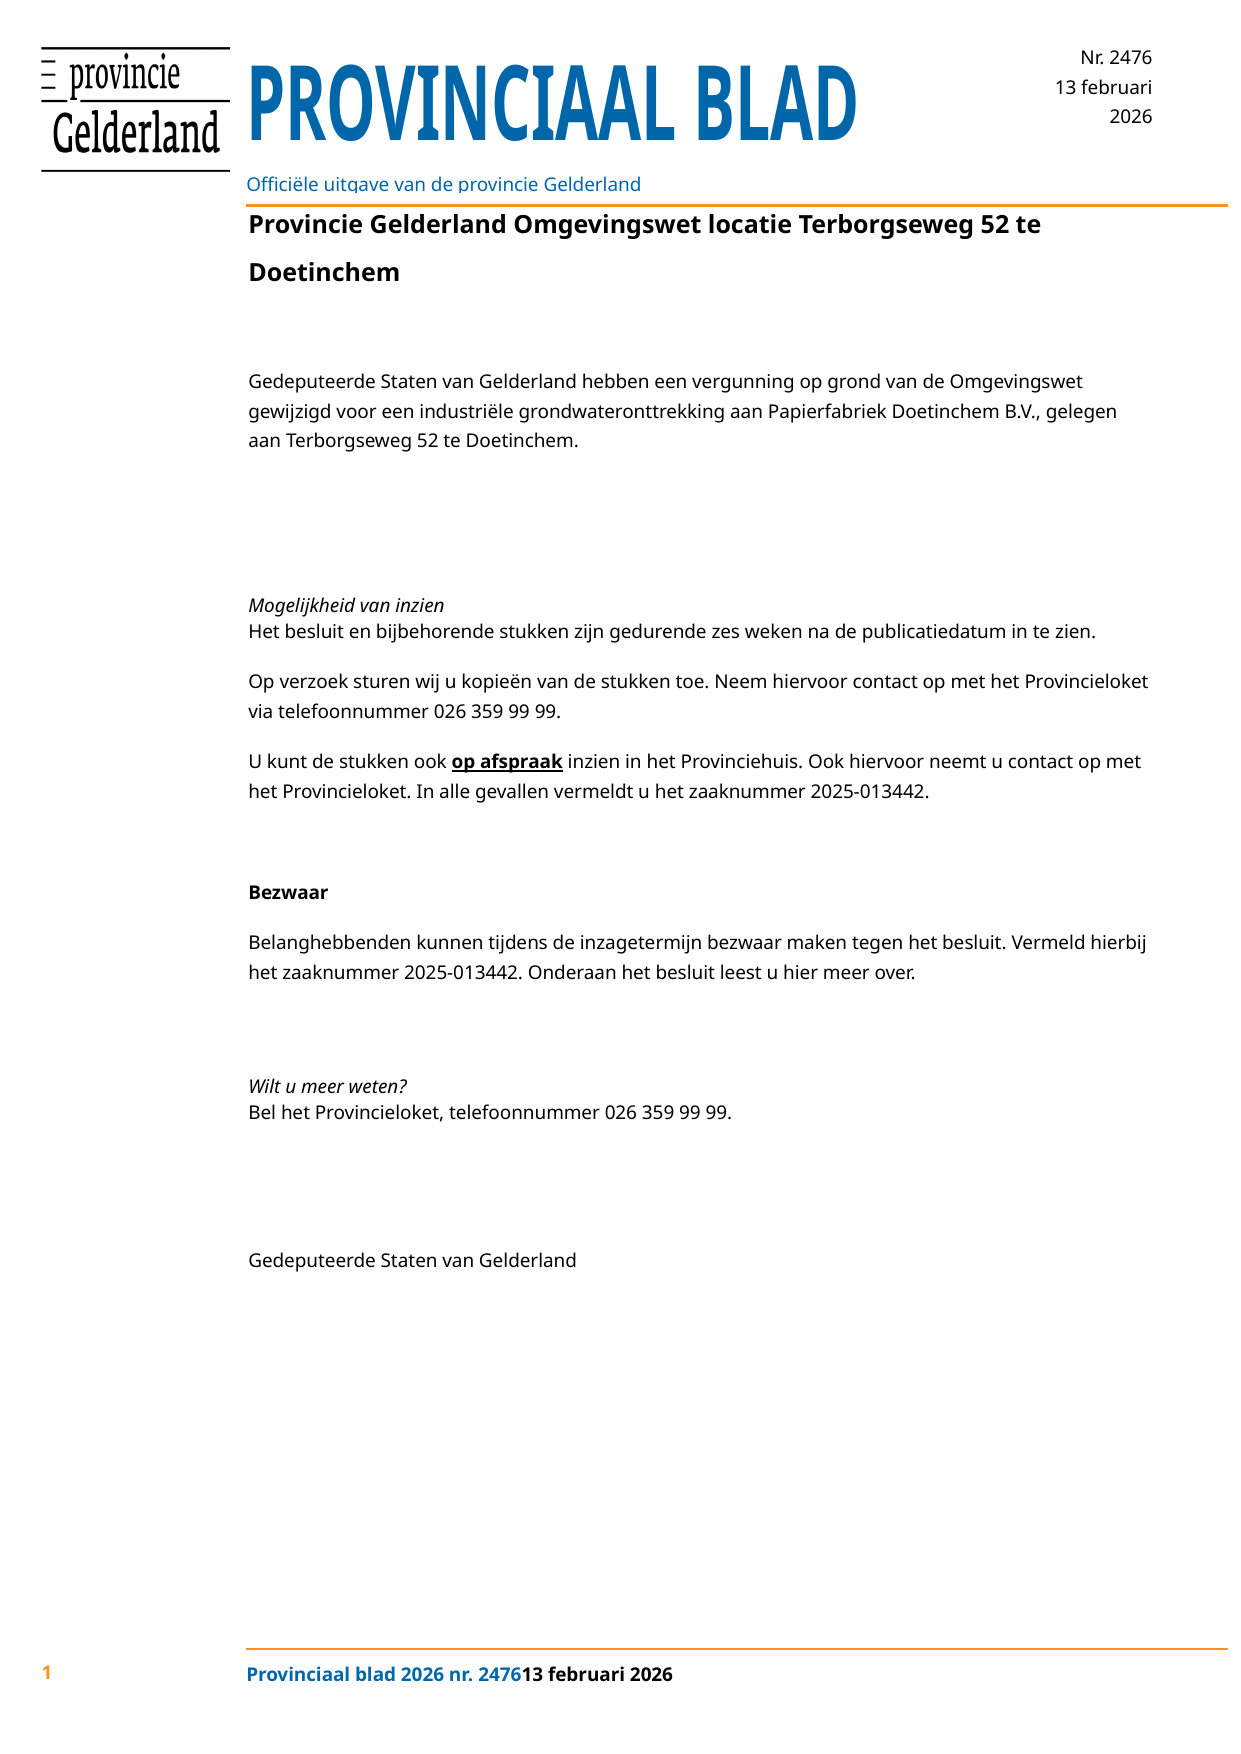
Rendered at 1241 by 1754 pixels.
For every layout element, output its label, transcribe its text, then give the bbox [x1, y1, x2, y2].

text Bel het Provincieloket, telefoonnummer 026 359 99 99. [248, 1099, 1152, 1125]
text Mogelijkheid van inzien [248, 592, 1152, 618]
text Gedeputeerde Staten van Gelderland [248, 1248, 1152, 1273]
text Provincie Gelderland Omgevingswet locatie Terborgseweg 52 te Doetinchem [248, 207, 1152, 288]
text Gedeputeerde Staten van Gelderland hebben een vergunning op grond van de Omgevingswet gewijzigd voor een industriële grondwateronttrekking aan Papierfabriek Doetinchem B.V., gelegen aan Terborgseweg 52 te Doetinchem. [248, 368, 1152, 453]
text Op verzoek sturen wij u kopieën van de stukken toe. Neem hiervoor contact op met het Provincieloket via telefoonnummer 026 359 99 99. [248, 668, 1152, 724]
text Het besluit en bijbehorende stukken zijn gedurende zes weken na de publicatiedatum in te zien. [248, 618, 1152, 644]
picture [41, 47, 231, 172]
text Bezwaar [248, 879, 1152, 904]
text U kunt de stukken ook op afspraak inzien in het Provinciehuis. Ook hiervoor neemt u contact op met het Provincieloket. In alle gevallen vermeldt u het zaaknummer 2025-013442. [248, 748, 1152, 804]
text Belanghebbenden kunnen tijdens de inzagetermijn bezwaar maken tegen het besluit. Vermeld hierbij het zaaknummer 2025-013442. Onderaan het besluit leest u hier meer over. [248, 929, 1152, 984]
text Wilt u meer weten? [248, 1073, 1152, 1099]
